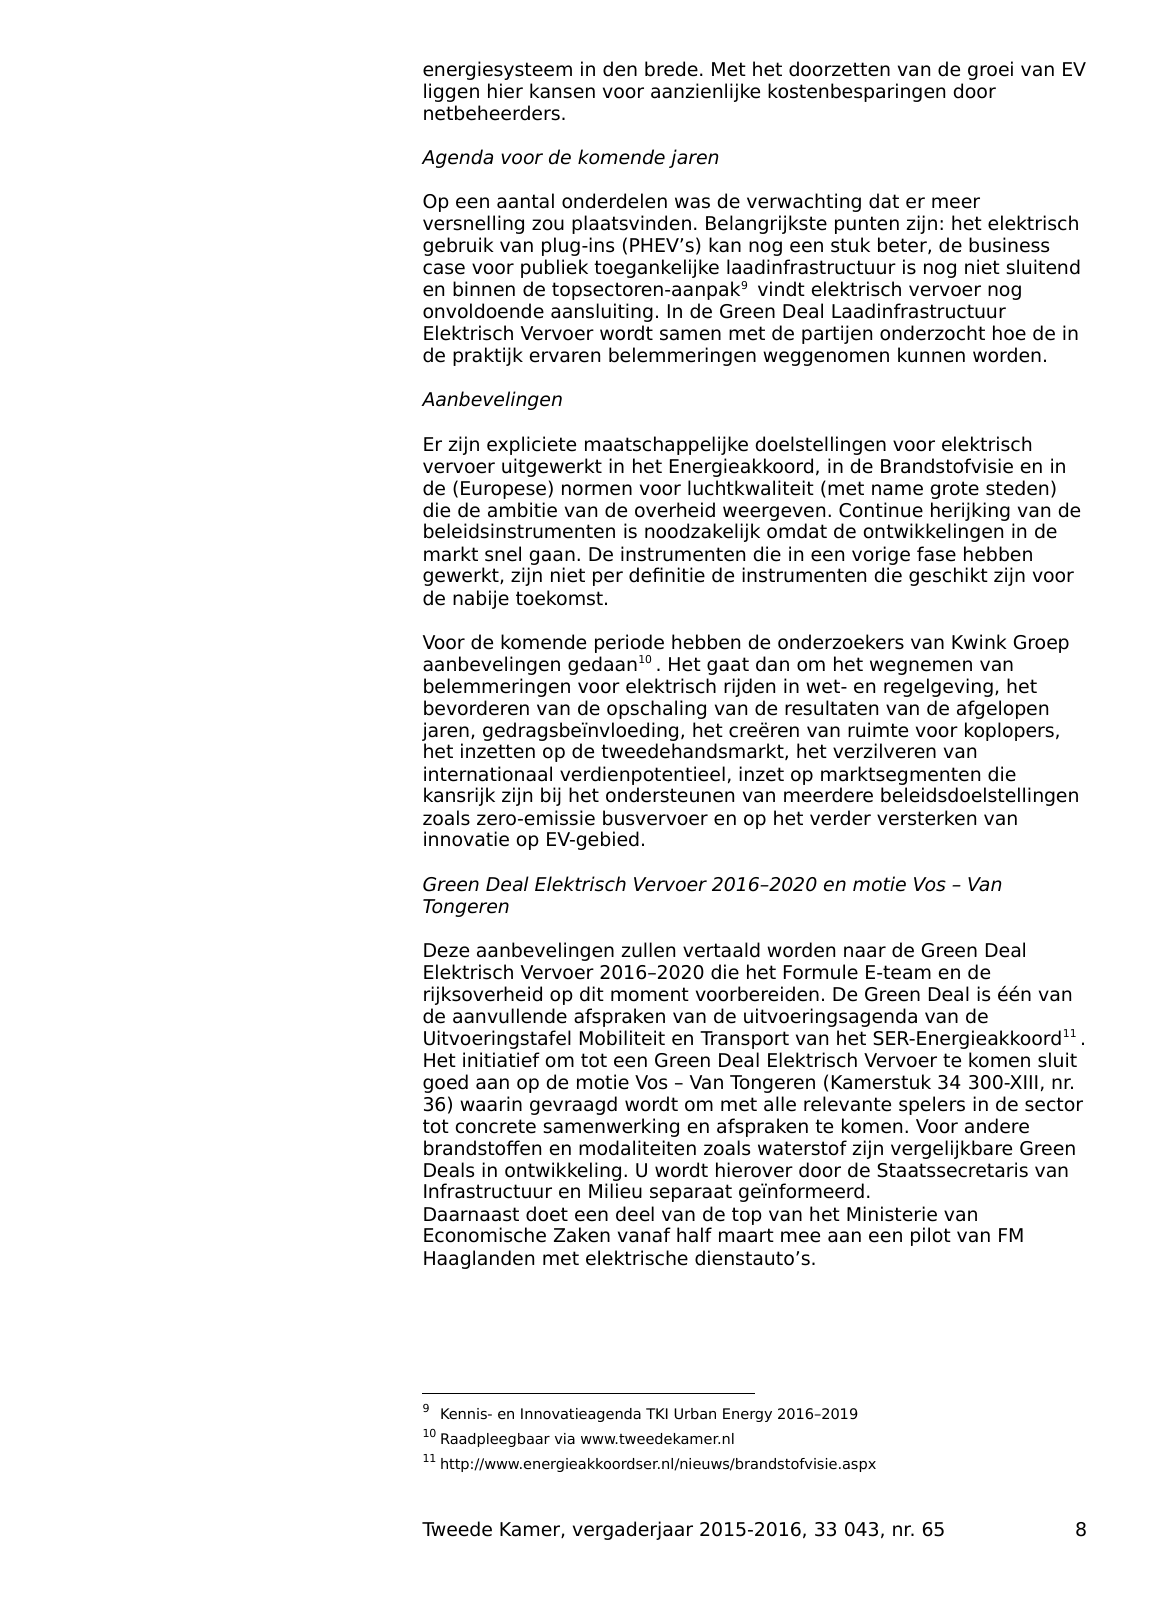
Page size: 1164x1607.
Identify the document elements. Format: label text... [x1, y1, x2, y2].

text Deze aanbevelingen zullen vertaald worden naar de Green Deal Elektrisch Vervoer 2016–2020 die het Formule E-team en de rijksoverheid op dit moment voorbereiden. De Green Deal is één van de aanvullende afspraken van de uitvoeringsagenda van de Uitvoeringstafel Mobiliteit en Transport van het SER-Energieakkoord. Het initiatief om tot een Green Deal Elektrisch Vervoer te komen sluit goed aan op de motie Vos – Van Tongeren (Kamerstuk 34 300-XIII, nr. 36) waarin gevraagd wordt om met alle relevante spelers in de sector tot concrete samenwerking en afspraken te komen. Voor andere brandstoffen en modaliteiten zoals waterstof zijn vergelijkbare Green Deals in ontwikkeling. U wordt hierover door de Staatssecretaris van Infrastructuur en Milieu separaat geïnformeerd. [422, 940, 1087, 1203]
text energiesysteem in den brede. Met het doorzetten van de groei van EV liggen hier kansen voor aanzienlijke kostenbesparingen door netbeheerders. [422, 59, 1087, 125]
text Er zijn expliciete maatschappelijke doelstellingen voor elektrisch vervoer uitgewerkt in het Energieakkoord, in de Brandstofvisie en in de (Europese) normen voor luchtkwaliteit (met name grote steden) die de ambitie van de overheid weergeven. Continue herijking van de beleidsinstrumenten is noodzakelijk omdat de ontwikkelingen in de markt snel gaan. De instrumenten die in een vorige fase hebben gewerkt, zijn niet per definitie de instrumenten die geschikt zijn voor de nabije toekomst. [422, 433, 1087, 609]
text Kennis- en Innovatieagenda TKI Urban Energy 2016–2019 [422, 1402, 1087, 1424]
text Voor de komende periode hebben de onderzoekers van Kwink Groep aanbevelingen gedaan. Het gaat dan om het wegnemen van belemmeringen voor elektrisch rijden in wet- en regelgeving, het bevorderen van de opschaling van de resultaten van de afgelopen jaren, gedragsbeïnvloeding, het creëren van ruimte voor koplopers, het inzetten op de tweedehandsmarkt, het verzilveren van internationaal verdienpotentieel, inzet op marktsegmenten die kansrijk zijn bij het ondersteunen van meerdere beleidsdoelstellingen zoals zero-emissie busvervoer en op het verder versterken van innovatie op EV-gebied. [422, 632, 1087, 851]
text Daarnaast doet een deel van de top van het Ministerie van Economische Zaken vanaf half maart mee aan een pilot van FM Haaglanden met elektrische dienstauto’s. [422, 1203, 1087, 1269]
subtitle Agenda voor de komende jaren [422, 147, 1087, 169]
text http://www.energieakkoordser.nl/nieuws/brandstofvisie.aspx [422, 1452, 1087, 1474]
subtitle Aanbevelingen [422, 389, 1087, 411]
text Raadpleegbaar via www.tweedekamer.nl [422, 1427, 1087, 1449]
subtitle Green Deal Elektrisch Vervoer 2016–2020 en motie Vos – Van Tongeren [422, 873, 1087, 917]
text Op een aantal onderdelen was de verwachting dat er meer versnelling zou plaatsvinden. Belangrijkste punten zijn: het elektrisch gebruik van plug-ins (PHEV’s) kan nog een stuk beter, de business case voor publiek toegankelijke laadinfrastructuur is nog niet sluitend en binnen de topsectoren-aanpak vindt elektrisch vervoer nog onvoldoende aansluiting. In de Green Deal Laadinfrastructuur Elektrisch Vervoer wordt samen met de partijen onderzocht hoe de in de praktijk ervaren belemmeringen weggenomen kunnen worden. [422, 191, 1087, 367]
